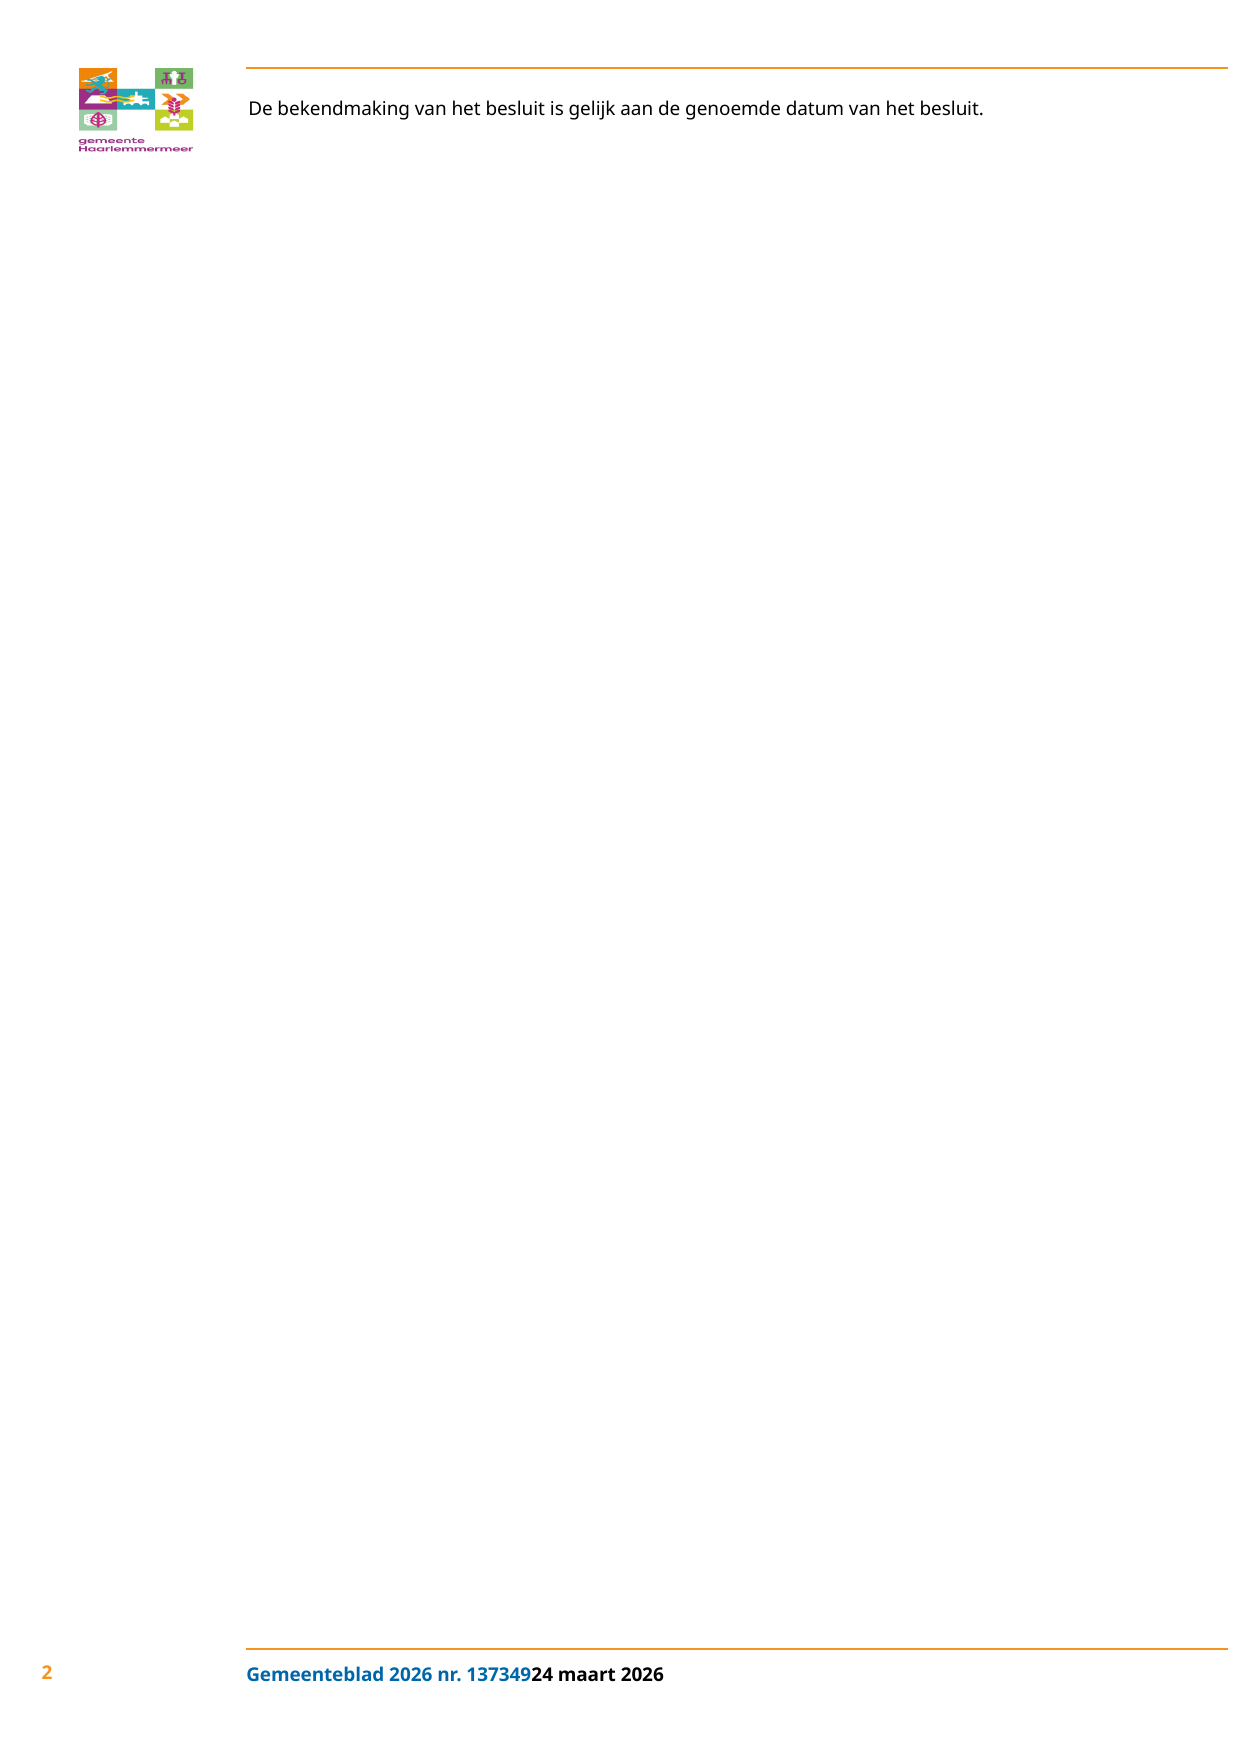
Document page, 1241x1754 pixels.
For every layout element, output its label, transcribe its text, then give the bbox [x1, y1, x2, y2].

text De bekendmaking van het besluit is gelijk aan de genoemde datum van het besluit. [248, 95, 1152, 121]
picture [41, 47, 231, 172]
